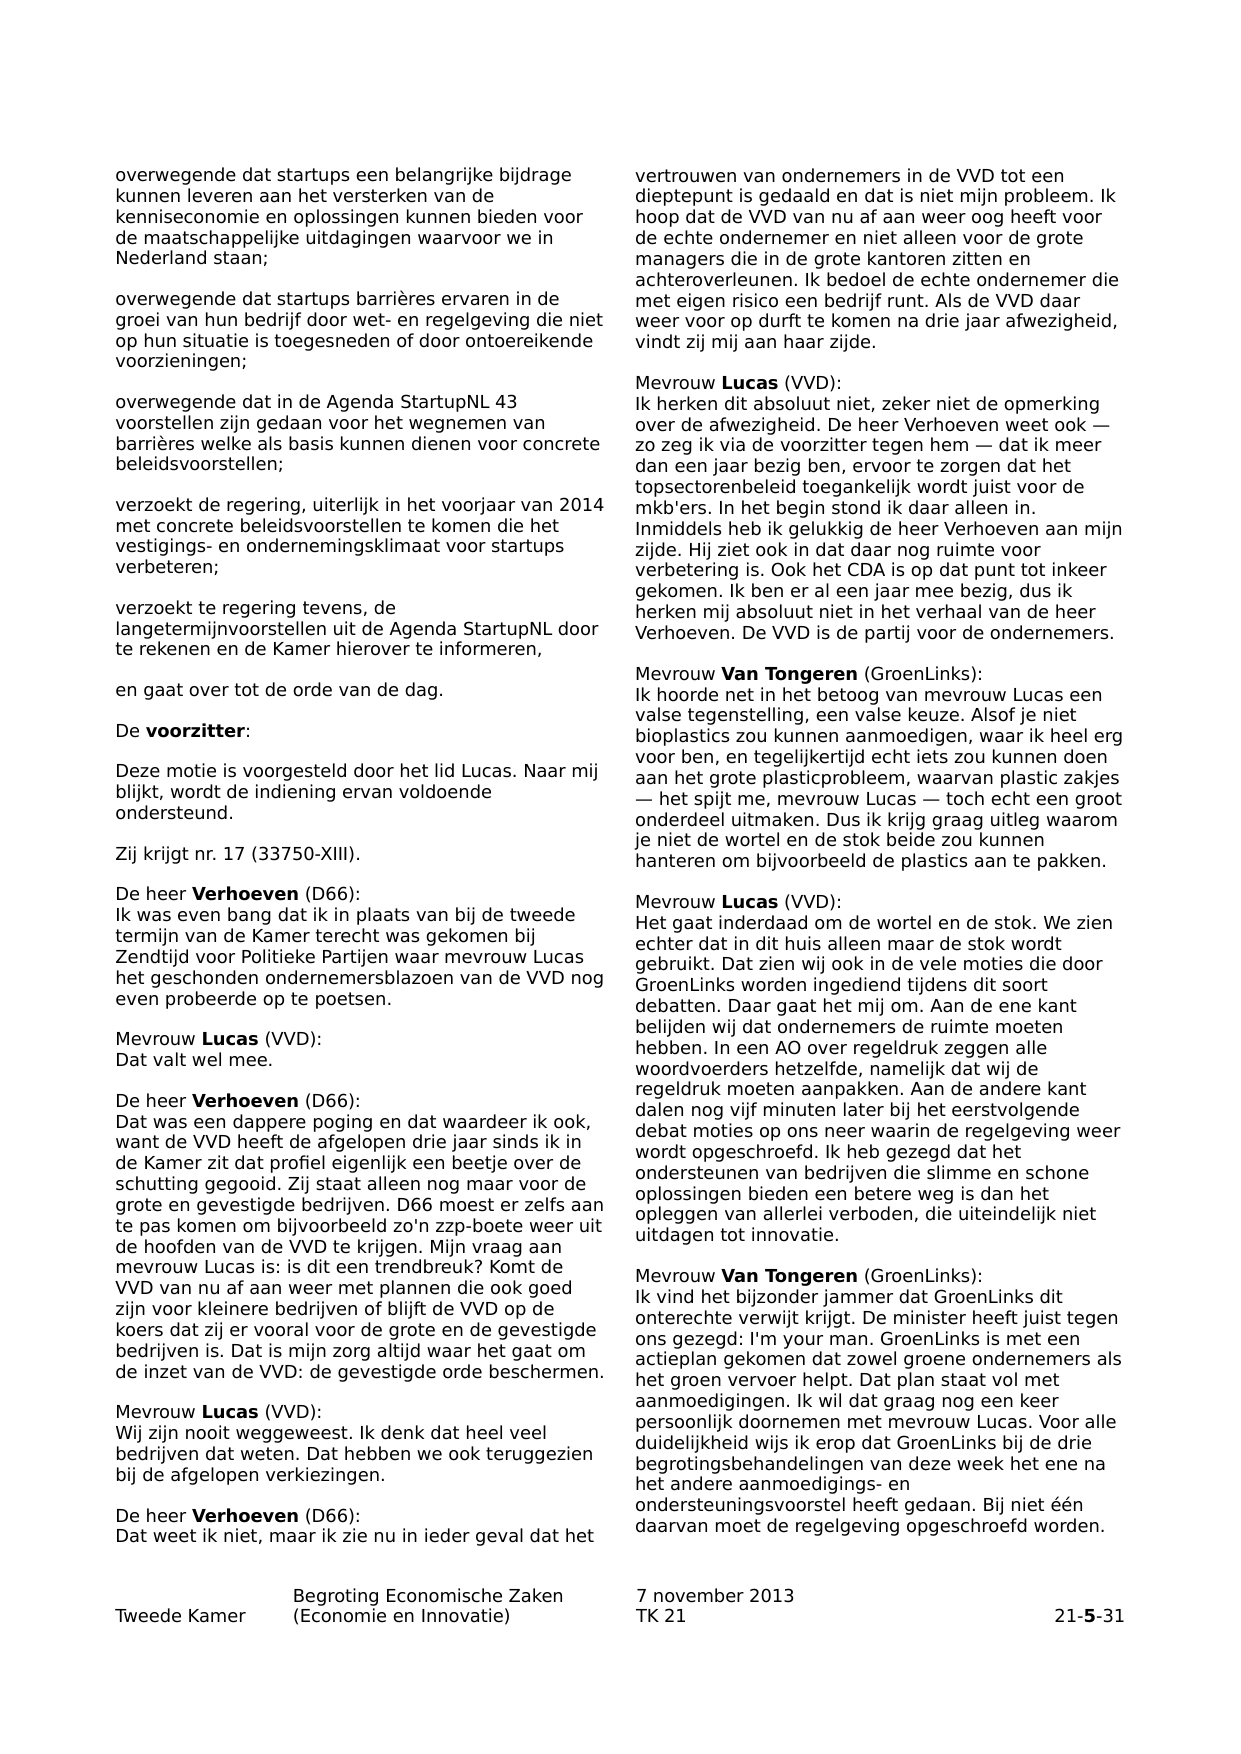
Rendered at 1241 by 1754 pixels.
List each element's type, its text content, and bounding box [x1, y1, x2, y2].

text verzoekt te regering tevens, de langetermijnvoorstellen uit de Agenda StartupNL door te rekenen en de Kamer hierover te informeren, [115, 598, 605, 660]
text Mevrouw Lucas (VVD): [635, 892, 1125, 912]
text Ik vind het bijzonder jammer dat GroenLinks dit onterechte verwijt krijgt. De minister heeft juist tegen ons gezegd: I'm your man. GroenLinks is met een actieplan gekomen dat zowel groene ondernemers als het groen vervoer helpt. Dat plan staat vol met aanmoedigingen. Ik wil dat graag nog een keer persoonlijk doornemen met mevrouw Lucas. Voor alle duidelijkheid wijs ik erop dat GroenLinks bij de drie begrotingsbehandelingen van deze week het ene na het andere aanmoedigings- en ondersteuningsvoorstel heeft gedaan. Bij niet één daarvan moet de regelgeving opgeschroefd worden. [635, 1287, 1125, 1537]
text Mevrouw Van Tongeren (GroenLinks): [635, 1266, 1125, 1287]
text verzoekt de regering, uiterlijk in het voorjaar van 2014 met concrete beleidsvoorstellen te komen die het vestigings- en ondernemingsklimaat voor startups verbeteren; [115, 495, 605, 578]
text Wij zijn nooit weggeweest. Ik denk dat heel veel bedrijven dat weten. Dat hebben we ook teruggezien bij de afgelopen verkiezingen. [115, 1423, 605, 1486]
text Dat valt wel mee. [115, 1050, 605, 1071]
text Dat was een dappere poging en dat waardeer ik ook, want de VVD heeft de afgelopen drie jaar sinds ik in de Kamer zit dat profiel eigenlijk een beetje over de schutting gegooid. Zij staat alleen nog maar voor de grote en gevestigde bedrijven. D66 moest er zelfs aan te pas komen om bijvoorbeeld zo'n zzp-boete weer uit de hoofden van de VVD te krijgen. Mijn vraag aan mevrouw Lucas is: is dit een trendbreuk? Komt de VVD van nu af aan weer met plannen die ook goed zijn voor kleinere bedrijven of blijft de VVD op de koers dat zij er vooral voor de grote en de gevestigde bedrijven is. Dat is mijn zorg altijd waar het gaat om de inzet van de VVD: de gevestigde orde beschermen. [115, 1111, 605, 1382]
text Ik hoorde net in het betoog van mevrouw Lucas een valse tegenstelling, een valse keuze. Alsof je niet bioplastics zou kunnen aanmoedigen, waar ik heel erg voor ben, en tegelijkertijd echt iets zou kunnen doen aan het grote plasticprobleem, waarvan plastic zakjes — het spijt me, mevrouw Lucas — toch echt een groot onderdeel uitmaken. Dus ik krijg graag uitleg waarom je niet de wortel en de stok beide zou kunnen hanteren om bijvoorbeeld de plastics aan te pakken. [635, 684, 1125, 872]
text De voorzitter: [115, 721, 605, 741]
text Ik was even bang dat ik in plaats van bij de tweede termijn van de Kamer terecht was gekomen bij Zendtijd voor Politieke Partijen waar mevrouw Lucas het geschonden ondernemersblazoen van de VVD nog even probeerde op te poetsen. [115, 905, 605, 1009]
text Het gaat inderdaad om de wortel en de stok. We zien echter dat in dit huis alleen maar de stok wordt gebruikt. Dat zien wij ook in de vele moties die door GroenLinks worden ingediend tijdens dit soort debatten. Daar gaat het mij om. Aan de ene kant belijden wij dat ondernemers de ruimte moeten hebben. In een AO over regeldruk zeggen alle woordvoerders hetzelfde, namelijk dat wij de regeldruk moeten aanpakken. Aan de andere kant dalen nog vijf minuten later bij het eerstvolgende debat moties op ons neer waarin de regelgeving weer wordt opgeschroefd. Ik heb gezegd dat het ondersteunen van bedrijven die slimme en schone oplossingen bieden een betere weg is dan het opleggen van allerlei verboden, die uiteindelijk niet uitdagen tot innovatie. [635, 912, 1125, 1246]
text overwegende dat in de Agenda StartupNL 43 voorstellen zijn gedaan voor het wegnemen van barrières welke als basis kunnen dienen voor concrete beleidsvoorstellen; [115, 392, 605, 475]
text De heer Verhoeven (D66): [115, 1506, 605, 1526]
text Mevrouw Van Tongeren (GroenLinks): [635, 663, 1125, 684]
text Zij krijgt nr. 17 (33750-XIII). [115, 843, 605, 864]
text overwegende dat startups barrières ervaren in de groei van hun bedrijf door wet- en regelgeving die niet op hun situatie is toegesneden of door ontoereikende voorzieningen; [115, 289, 605, 372]
text en gaat over tot de orde van de dag. [115, 680, 605, 701]
text Deze motie is voorgesteld door het lid Lucas. Naar mij blijkt, wordt de indiening ervan voldoende ondersteund. [115, 761, 605, 823]
text Dat weet ik niet, maar ik zie nu in ieder geval dat het [115, 1526, 605, 1547]
text Mevrouw Lucas (VVD): [115, 1029, 605, 1050]
text Mevrouw Lucas (VVD): [635, 373, 1125, 393]
text Mevrouw Lucas (VVD): [115, 1402, 605, 1423]
text vertrouwen van ondernemers in de VVD tot een dieptepunt is gedaald en dat is niet mijn probleem. Ik hoop dat de VVD van nu af aan weer oog heeft voor de echte ondernemer en niet alleen voor de grote managers die in de grote kantoren zitten en achteroverleunen. Ik bedoel de echte ondernemer die met eigen risico een bedrijf runt. Als de VVD daar weer voor op durft te komen na drie jaar afwezigheid, vindt zij mij aan haar zijde. [635, 165, 1125, 353]
text overwegende dat startups een belangrijke bijdrage kunnen leveren aan het versterken van de kenniseconomie en oplossingen kunnen bieden voor de maatschappelijke uitdagingen waarvoor we in Nederland staan; [115, 165, 605, 269]
text De heer Verhoeven (D66): [115, 884, 605, 905]
text De heer Verhoeven (D66): [115, 1091, 605, 1111]
text Ik herken dit absoluut niet, zeker niet de opmerking over de afwezigheid. De heer Verhoeven weet ook — zo zeg ik via de voorzitter tegen hem — dat ik meer dan een jaar bezig ben, ervoor te zorgen dat het topsectorenbeleid toegankelijk wordt juist voor de mkb'ers. In het begin stond ik daar alleen in. Inmiddels heb ik gelukkig de heer Verhoeven aan mijn zijde. Hij ziet ook in dat daar nog ruimte voor verbetering is. Ook het CDA is op dat punt tot inkeer gekomen. Ik ben er al een jaar mee bezig, dus ik herken mij absoluut niet in het verhaal van de heer Verhoeven. De VVD is de partij voor de ondernemers. [635, 393, 1125, 643]
